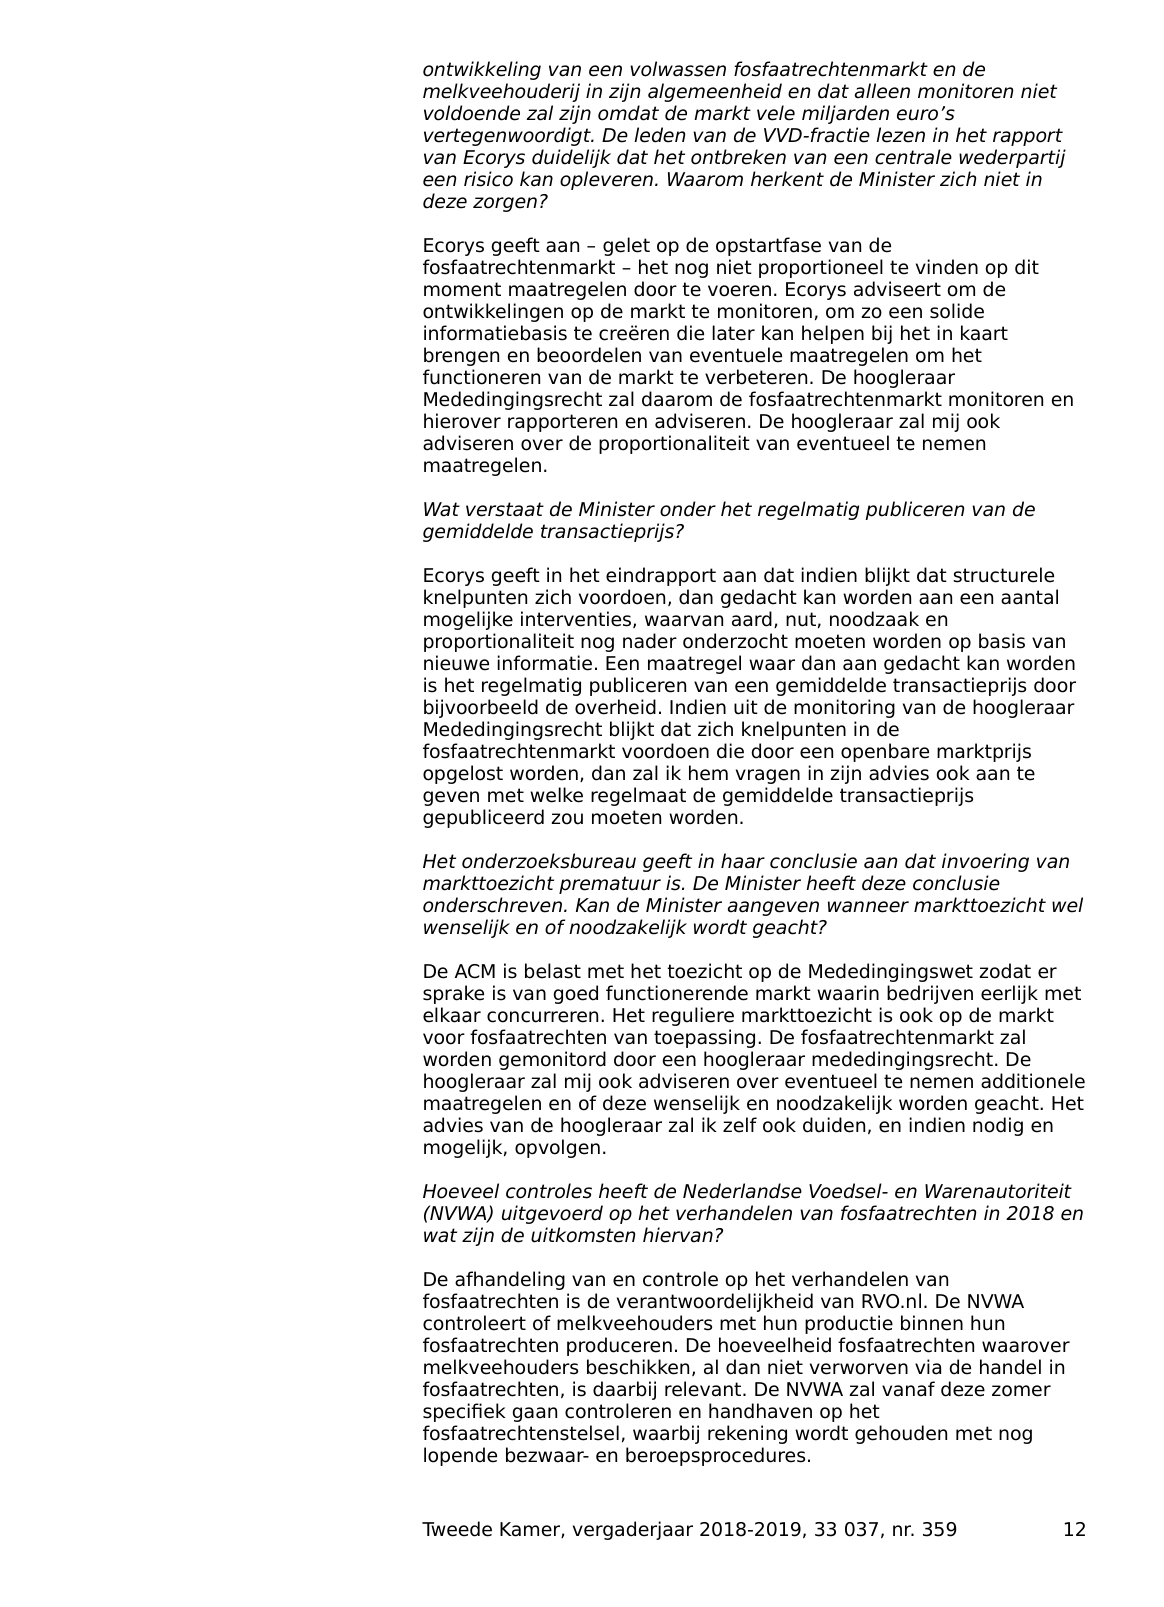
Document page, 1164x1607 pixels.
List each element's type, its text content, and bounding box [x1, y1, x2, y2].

text Hoeveel controles heeft de Nederlandse Voedsel- en Warenautoriteit (NVWA) uitgevoerd op het verhandelen van fosfaatrechten in 2018 en wat zijn de uitkomsten hiervan? [422, 1181, 1087, 1247]
text De afhandeling van en controle op het verhandelen van fosfaatrechten is de verantwoordelijkheid van RVO.nl. De NVWA controleert of melkveehouders met hun productie binnen hun fosfaatrechten produceren. De hoeveelheid fosfaatrechten waarover melkveehouders beschikken, al dan niet verworven via de handel in fosfaatrechten, is daarbij relevant. De NVWA zal vanaf deze zomer specifiek gaan controleren en handhaven op het fosfaatrechtenstelsel, waarbij rekening wordt gehouden met nog lopende bezwaar- en beroepsprocedures. [422, 1269, 1087, 1467]
text Wat verstaat de Minister onder het regelmatig publiceren van de gemiddelde transactieprijs? [422, 499, 1087, 543]
text De ACM is belast met het toezicht op de Mededingingswet zodat er sprake is van goed functionerende markt waarin bedrijven eerlijk met elkaar concurreren. Het reguliere markttoezicht is ook op de markt voor fosfaatrechten van toepassing. De fosfaatrechtenmarkt zal worden gemonitord door een hoogleraar mededingingsrecht. De hoogleraar zal mij ook adviseren over eventueel te nemen additionele maatregelen en of deze wenselijk en noodzakelijk worden geacht. Het advies van de hoogleraar zal ik zelf ook duiden, en indien nodig en mogelijk, opvolgen. [422, 961, 1087, 1159]
text Ecorys geeft aan – gelet op de opstartfase van de fosfaatrechtenmarkt – het nog niet proportioneel te vinden op dit moment maatregelen door te voeren. Ecorys adviseert om de ontwikkelingen op de markt te monitoren, om zo een solide informatiebasis te creëren die later kan helpen bij het in kaart brengen en beoordelen van eventuele maatregelen om het functioneren van de markt te verbeteren. De hoogleraar Mededingingsrecht zal daarom de fosfaatrechtenmarkt monitoren en hierover rapporteren en adviseren. De hoogleraar zal mij ook adviseren over de proportionaliteit van eventueel te nemen maatregelen. [422, 235, 1087, 477]
text ontwikkeling van een volwassen fosfaatrechtenmarkt en de melkveehouderij in zijn algemeenheid en dat alleen monitoren niet voldoende zal zijn omdat de markt vele miljarden euro’s vertegenwoordigt. De leden van de VVD-fractie lezen in het rapport van Ecorys duidelijk dat het ontbreken van een centrale wederpartij een risico kan opleveren. Waarom herkent de Minister zich niet in deze zorgen? [422, 59, 1087, 213]
text Het onderzoeksbureau geeft in haar conclusie aan dat invoering van markttoezicht prematuur is. De Minister heeft deze conclusie onderschreven. Kan de Minister aangeven wanneer markttoezicht wel wenselijk en of noodzakelijk wordt geacht? [422, 851, 1087, 939]
text Ecorys geeft in het eindrapport aan dat indien blijkt dat structurele knelpunten zich voordoen, dan gedacht kan worden aan een aantal mogelijke interventies, waarvan aard, nut, noodzaak en proportionaliteit nog nader onderzocht moeten worden op basis van nieuwe informatie. Een maatregel waar dan aan gedacht kan worden is het regelmatig publiceren van een gemiddelde transactieprijs door bijvoorbeeld de overheid. Indien uit de monitoring van de hoogleraar Mededingingsrecht blijkt dat zich knelpunten in de fosfaatrechtenmarkt voordoen die door een openbare marktprijs opgelost worden, dan zal ik hem vragen in zijn advies ook aan te geven met welke regelmaat de gemiddelde transactieprijs gepubliceerd zou moeten worden. [422, 565, 1087, 829]
